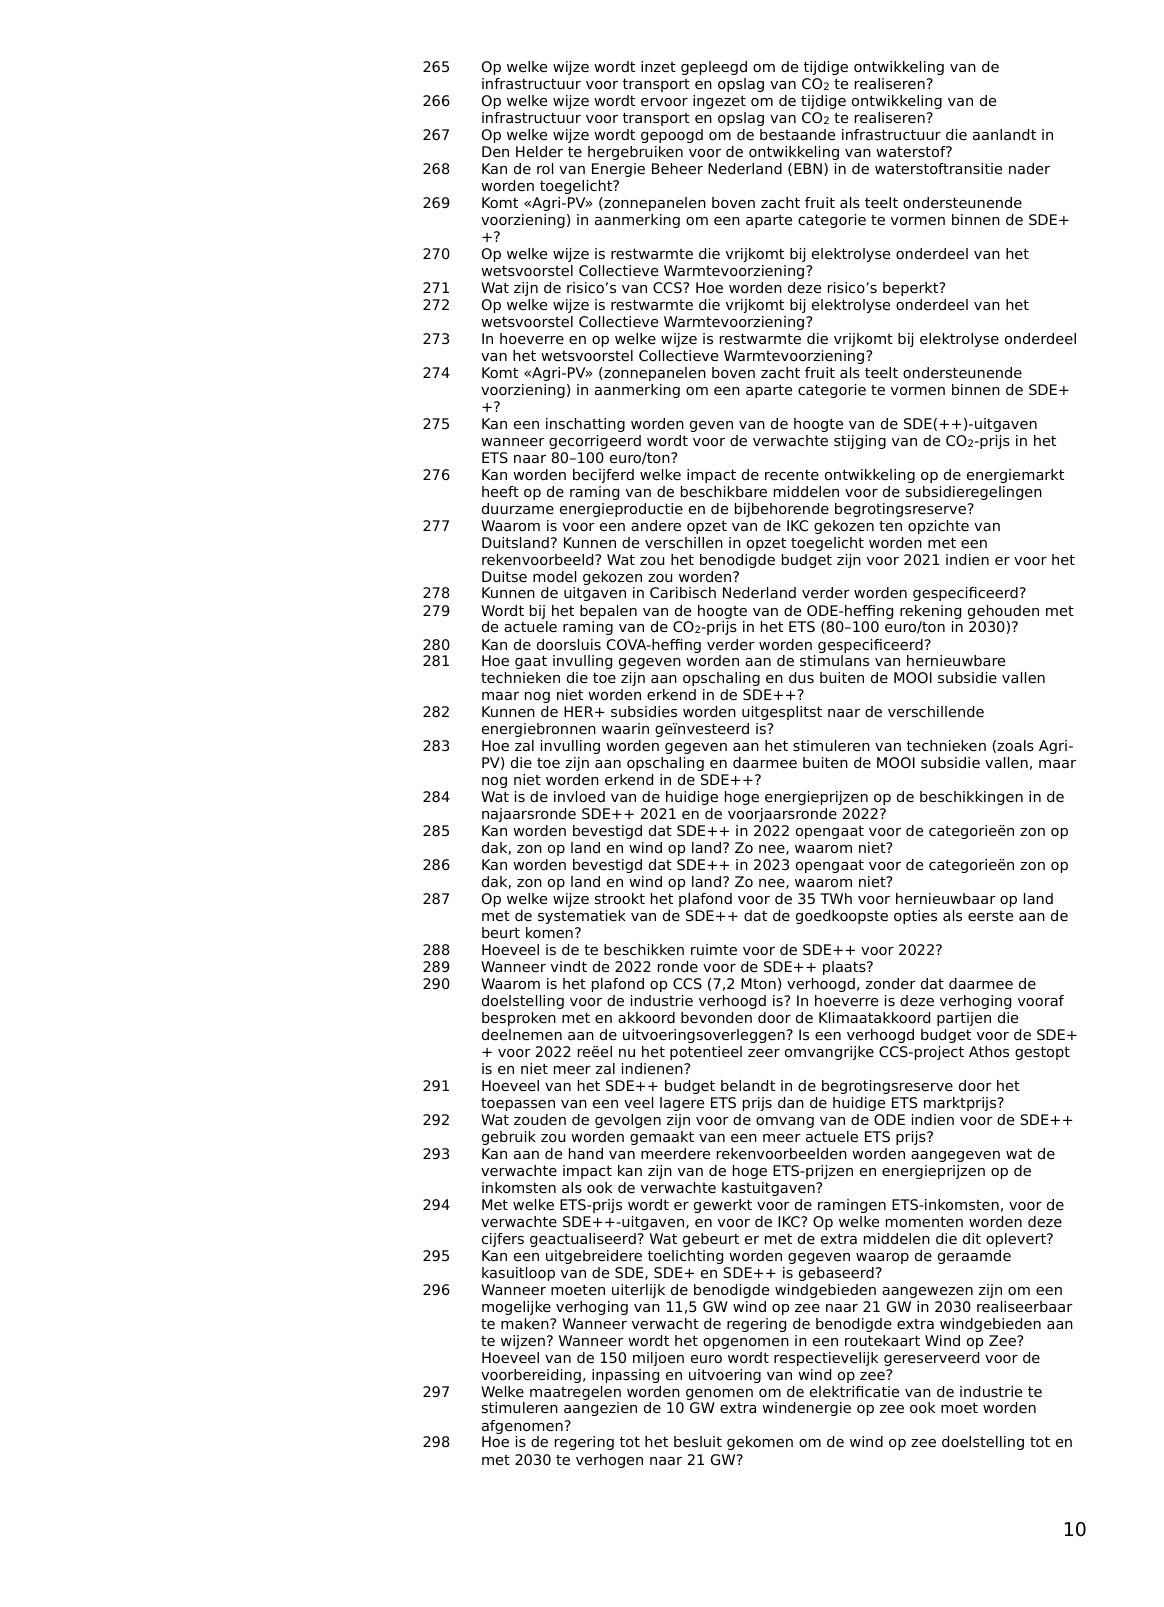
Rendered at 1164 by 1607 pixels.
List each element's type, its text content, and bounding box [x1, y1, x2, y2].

table_cell Kan de rol van Energie Beheer Nederland (EBN) in de waterstoftransitie nader worden toegelicht? [475, 161, 1087, 195]
table_cell Op welke wijze wordt inzet gepleegd om de tijdige ontwikkeling van de infrastructuur voor transport en opslag van CO2 te realiseren? [475, 59, 1087, 93]
table_cell 265 [422, 59, 475, 93]
table_cell Komt «Agri-PV» (zonnepanelen boven zacht fruit als teelt ondersteunende voorziening) in aanmerking om een aparte categorie te vormen binnen de SDE++? [475, 195, 1087, 246]
table_cell Hoe is de regering tot het besluit gekomen om de wind op zee doelstelling tot en met 2030 te verhogen naar 21 GW? [475, 1434, 1087, 1468]
table_cell 270 [422, 246, 475, 280]
table_cell 283 [422, 738, 475, 789]
table_cell 286 [422, 857, 475, 891]
table_cell Wordt bij het bepalen van de hoogte van de ODE-heffing rekening gehouden met de actuele raming van de CO2-prijs in het ETS (80–100 euro/ton in 2030)? [475, 603, 1087, 636]
table_cell Hoe gaat invulling gegeven worden aan de stimulans van hernieuwbare technieken die toe zijn aan opschaling en dus buiten de MOOI subsidie vallen maar nog niet worden erkend in de SDE++? [475, 653, 1087, 704]
table_cell Op welke wijze wordt ervoor ingezet om de tijdige ontwikkeling van de infrastructuur voor transport en opslag van CO2 te realiseren? [475, 93, 1087, 127]
table_cell 268 [422, 161, 475, 195]
table_cell 276 [422, 467, 475, 517]
table_cell In hoeverre en op welke wijze is restwarmte die vrijkomt bij elektrolyse onderdeel van het wetsvoorstel Collectieve Warmtevoorziening? [475, 331, 1087, 365]
table_cell 267 [422, 127, 475, 161]
table_cell 277 [422, 518, 475, 585]
table_cell 279 [422, 603, 475, 636]
table_cell 280 [422, 636, 475, 653]
table_cell Kan een uitgebreidere toelichting worden gegeven waarop de geraamde kasuitloop van de SDE, SDE+ en SDE++ is gebaseerd? [475, 1248, 1087, 1282]
table_cell Hoeveel is de te beschikken ruimte voor de SDE++ voor 2022? [475, 942, 1087, 959]
table_cell 291 [422, 1078, 475, 1112]
table_cell Wanneer moeten uiterlijk de benodigde windgebieden aangewezen zijn om een mogelijke verhoging van 11,5 GW wind op zee naar 21 GW in 2030 realiseerbaar te maken? Wanneer verwacht de regering de benodigde extra windgebieden aan te wijzen? Wanneer wordt het opgenomen in een routekaart Wind op Zee? Hoeveel van de 150 miljoen euro wordt respectievelijk gereserveerd voor de voorbereiding, inpassing en uitvoering van wind op zee? [475, 1282, 1087, 1383]
table_cell 285 [422, 823, 475, 857]
table_cell Welke maatregelen worden genomen om de elektrificatie van de industrie te stimuleren aangezien de 10 GW extra windenergie op zee ook moet worden afgenomen? [475, 1384, 1087, 1434]
table_cell 296 [422, 1282, 475, 1383]
table_cell 292 [422, 1112, 475, 1146]
table_cell 288 [422, 942, 475, 959]
table_cell 295 [422, 1248, 475, 1282]
table_cell 287 [422, 891, 475, 942]
table_cell 290 [422, 976, 475, 1078]
table_cell Kan worden bevestigd dat SDE++ in 2023 opengaat voor de categorieën zon op dak, zon op land en wind op land? Zo nee, waarom niet? [475, 857, 1087, 891]
table_cell Kunnen de HER+ subsidies worden uitgesplitst naar de verschillende energiebronnen waarin geïnvesteerd is? [475, 704, 1087, 738]
table_cell Kan aan de hand van meerdere rekenvoorbeelden worden aangegeven wat de verwachte impact kan zijn van de hoge ETS-prijzen en energieprijzen op de inkomsten als ook de verwachte kastuitgaven? [475, 1146, 1087, 1197]
table_cell Hoe zal invulling worden gegeven aan het stimuleren van technieken (zoals Agri-PV) die toe zijn aan opschaling en daarmee buiten de MOOI subsidie vallen, maar nog niet worden erkend in de SDE++? [475, 738, 1087, 789]
table_cell 275 [422, 416, 475, 467]
table_cell 281 [422, 653, 475, 704]
table_cell 298 [422, 1434, 475, 1468]
table_cell Kan de doorsluis COVA-heffing verder worden gespecificeerd? [475, 636, 1087, 653]
table_cell Op welke wijze wordt gepoogd om de bestaande infrastructuur die aanlandt in Den Helder te hergebruiken voor de ontwikkeling van waterstof? [475, 127, 1087, 161]
table_cell Kunnen de uitgaven in Caribisch Nederland verder worden gespecificeerd? [475, 585, 1087, 602]
table_cell Kan een inschatting worden geven van de hoogte van de SDE(++)-uitgaven wanneer gecorrigeerd wordt voor de verwachte stijging van de CO2-prijs in het ETS naar 80–100 euro/ton? [475, 416, 1087, 467]
table_cell 297 [422, 1384, 475, 1434]
table_cell 284 [422, 789, 475, 823]
table_cell Op welke wijze is restwarmte die vrijkomt bij elektrolyse onderdeel van het wetsvoorstel Collectieve Warmtevoorziening? [475, 297, 1087, 331]
table_cell 273 [422, 331, 475, 365]
table_cell 278 [422, 585, 475, 602]
table_cell Waarom is voor een andere opzet van de IKC gekozen ten opzichte van Duitsland? Kunnen de verschillen in opzet toegelicht worden met een rekenvoorbeeld? Wat zou het benodigde budget zijn voor 2021 indien er voor het Duitse model gekozen zou worden? [475, 518, 1087, 585]
table_cell 289 [422, 959, 475, 976]
table_cell Op welke wijze strookt het plafond voor de 35 TWh voor hernieuwbaar op land met de systematiek van de SDE++ dat de goedkoopste opties als eerste aan de beurt komen? [475, 891, 1087, 942]
table_cell 271 [422, 280, 475, 297]
table_cell 282 [422, 704, 475, 738]
table_cell 272 [422, 297, 475, 331]
table_cell 266 [422, 93, 475, 127]
table_cell Wat is de invloed van de huidige hoge energieprijzen op de beschikkingen in de najaarsronde SDE++ 2021 en de voorjaarsronde 2022? [475, 789, 1087, 823]
table_cell Waarom is het plafond op CCS (7,2 Mton) verhoogd, zonder dat daarmee de doelstelling voor de industrie verhoogd is? In hoeverre is deze verhoging vooraf besproken met en akkoord bevonden door de Klimaatakkoord partijen die deelnemen aan de uitvoeringsoverleggen? Is een verhoogd budget voor de SDE++ voor 2022 reëel nu het potentieel zeer omvangrijke CCS-project Athos gestopt is en niet meer zal indienen? [475, 976, 1087, 1078]
table_cell Met welke ETS-prijs wordt er gewerkt voor de ramingen ETS-inkomsten, voor de verwachte SDE++-uitgaven, en voor de IKC? Op welke momenten worden deze cijfers geactualiseerd? Wat gebeurt er met de extra middelen die dit oplevert? [475, 1197, 1087, 1248]
table_cell Op welke wijze is restwarmte die vrijkomt bij elektrolyse onderdeel van het wetsvoorstel Collectieve Warmtevoorziening? [475, 246, 1087, 280]
table_cell Kan worden bevestigd dat SDE++ in 2022 opengaat voor de categorieën zon op dak, zon op land en wind op land? Zo nee, waarom niet? [475, 823, 1087, 857]
table_cell Wat zouden de gevolgen zijn voor de omvang van de ODE indien voor de SDE++ gebruik zou worden gemaakt van een meer actuele ETS prijs? [475, 1112, 1087, 1146]
table_cell Kan worden becijferd welke impact de recente ontwikkeling op de energiemarkt heeft op de raming van de beschikbare middelen voor de subsidieregelingen duurzame energieproductie en de bijbehorende begrotingsreserve? [475, 467, 1087, 517]
table_cell 293 [422, 1146, 475, 1197]
table_cell Wanneer vindt de 2022 ronde voor de SDE++ plaats? [475, 959, 1087, 976]
table_cell 294 [422, 1197, 475, 1248]
table_cell Komt «Agri-PV» (zonnepanelen boven zacht fruit als teelt ondersteunende voorziening) in aanmerking om een aparte categorie te vormen binnen de SDE++? [475, 365, 1087, 416]
table_cell 274 [422, 365, 475, 416]
table_cell 269 [422, 195, 475, 246]
table_cell Hoeveel van het SDE++ budget belandt in de begrotingsreserve door het toepassen van een veel lagere ETS prijs dan de huidige ETS marktprijs? [475, 1078, 1087, 1112]
table_cell Wat zijn de risico’s van CCS? Hoe worden deze risico’s beperkt? [475, 280, 1087, 297]
